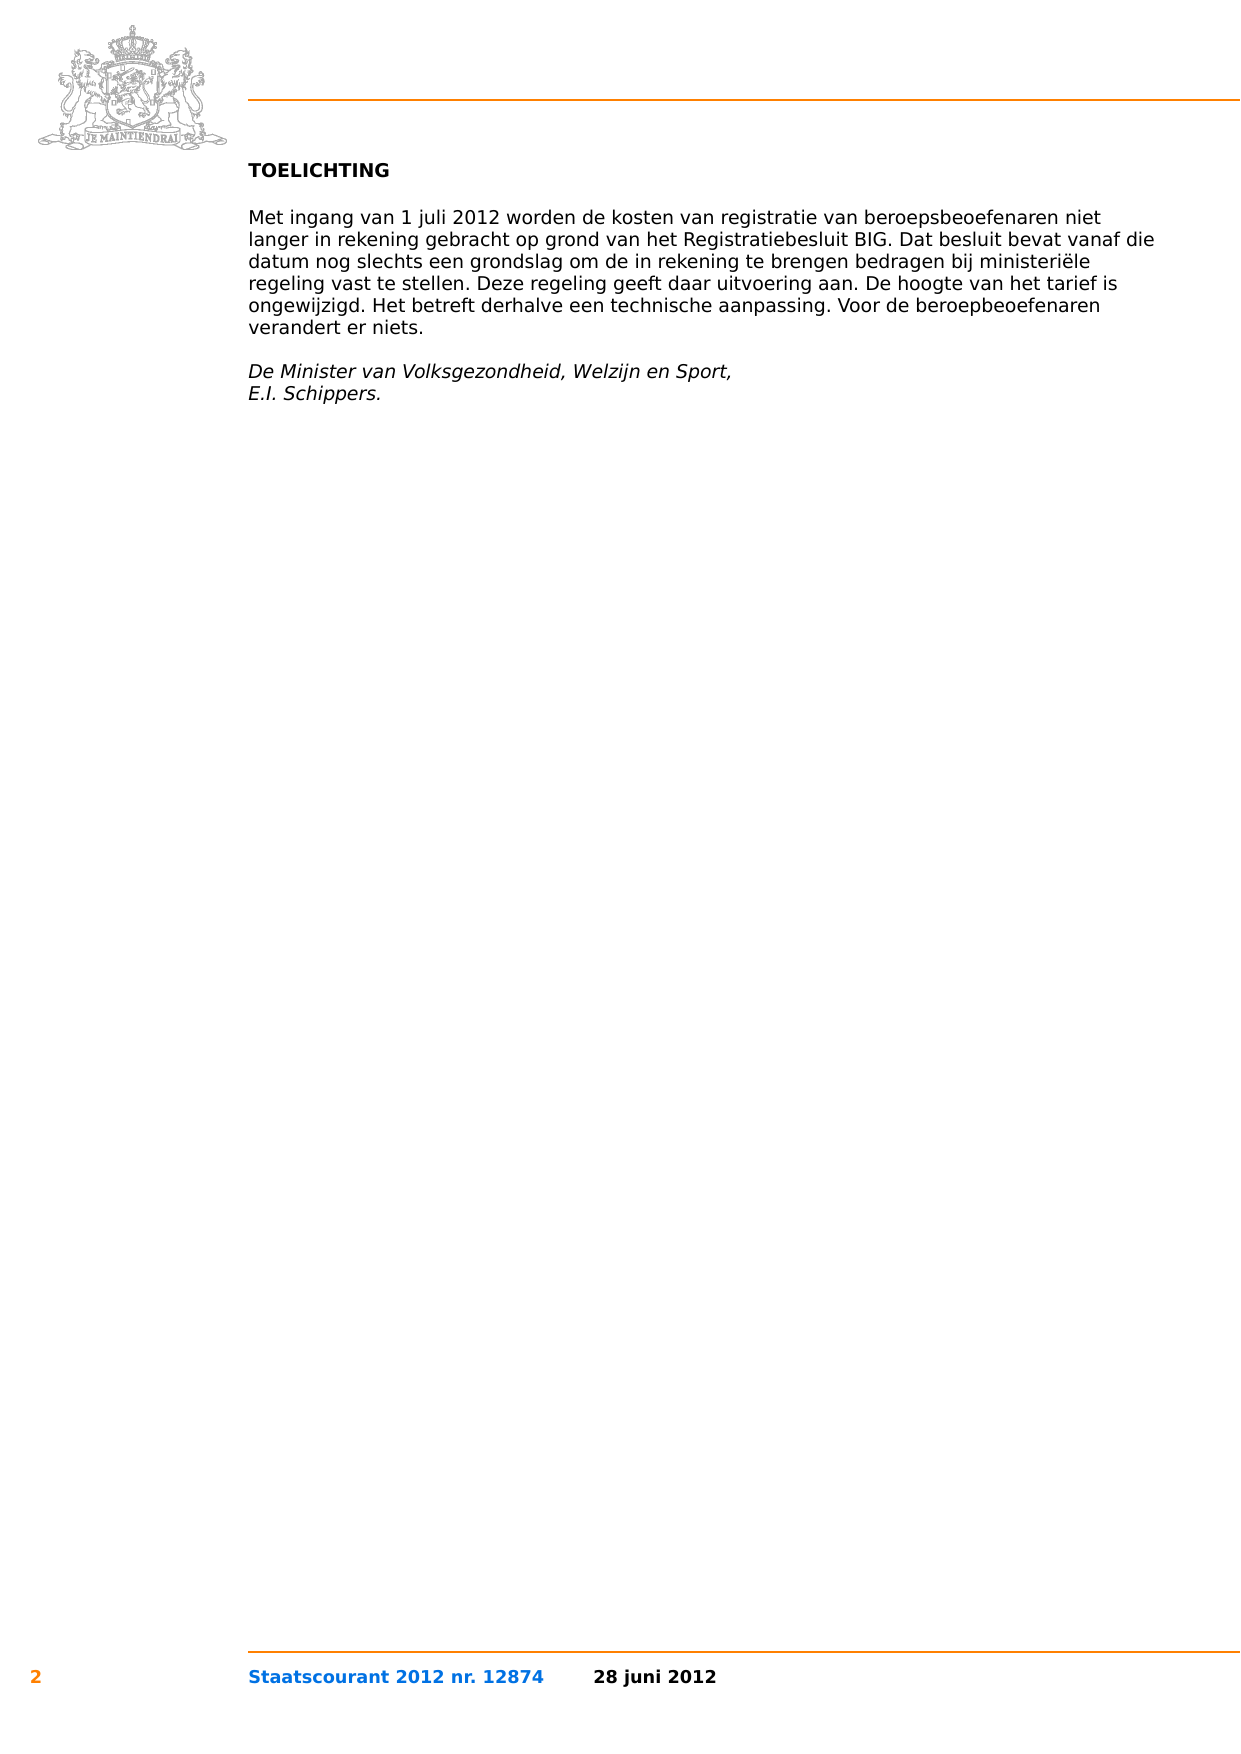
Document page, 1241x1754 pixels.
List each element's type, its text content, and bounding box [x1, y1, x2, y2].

text Met ingang van 1 juli 2012 worden de kosten van registratie van beroepsbeoefenaren niet langer in rekening gebracht op grond van het Registratiebesluit BIG. Dat besluit bevat vanaf die datum nog slechts een grondslag om de in rekening te brengen bedragen bij ministeriële regeling vast te stellen. Deze regeling geeft daar uitvoering aan. De hoogte van het tarief is ongewijzigd. Het betreft derhalve een technische aanpassing. Voor de beroepbeoefenaren verandert er niets. [248, 207, 1163, 339]
text De Minister van Volksgezondheid, Welzijn en Sport, E.I. Schippers. [248, 361, 1163, 404]
subtitle TOELICHTING [248, 160, 1163, 182]
picture [38, 25, 227, 150]
